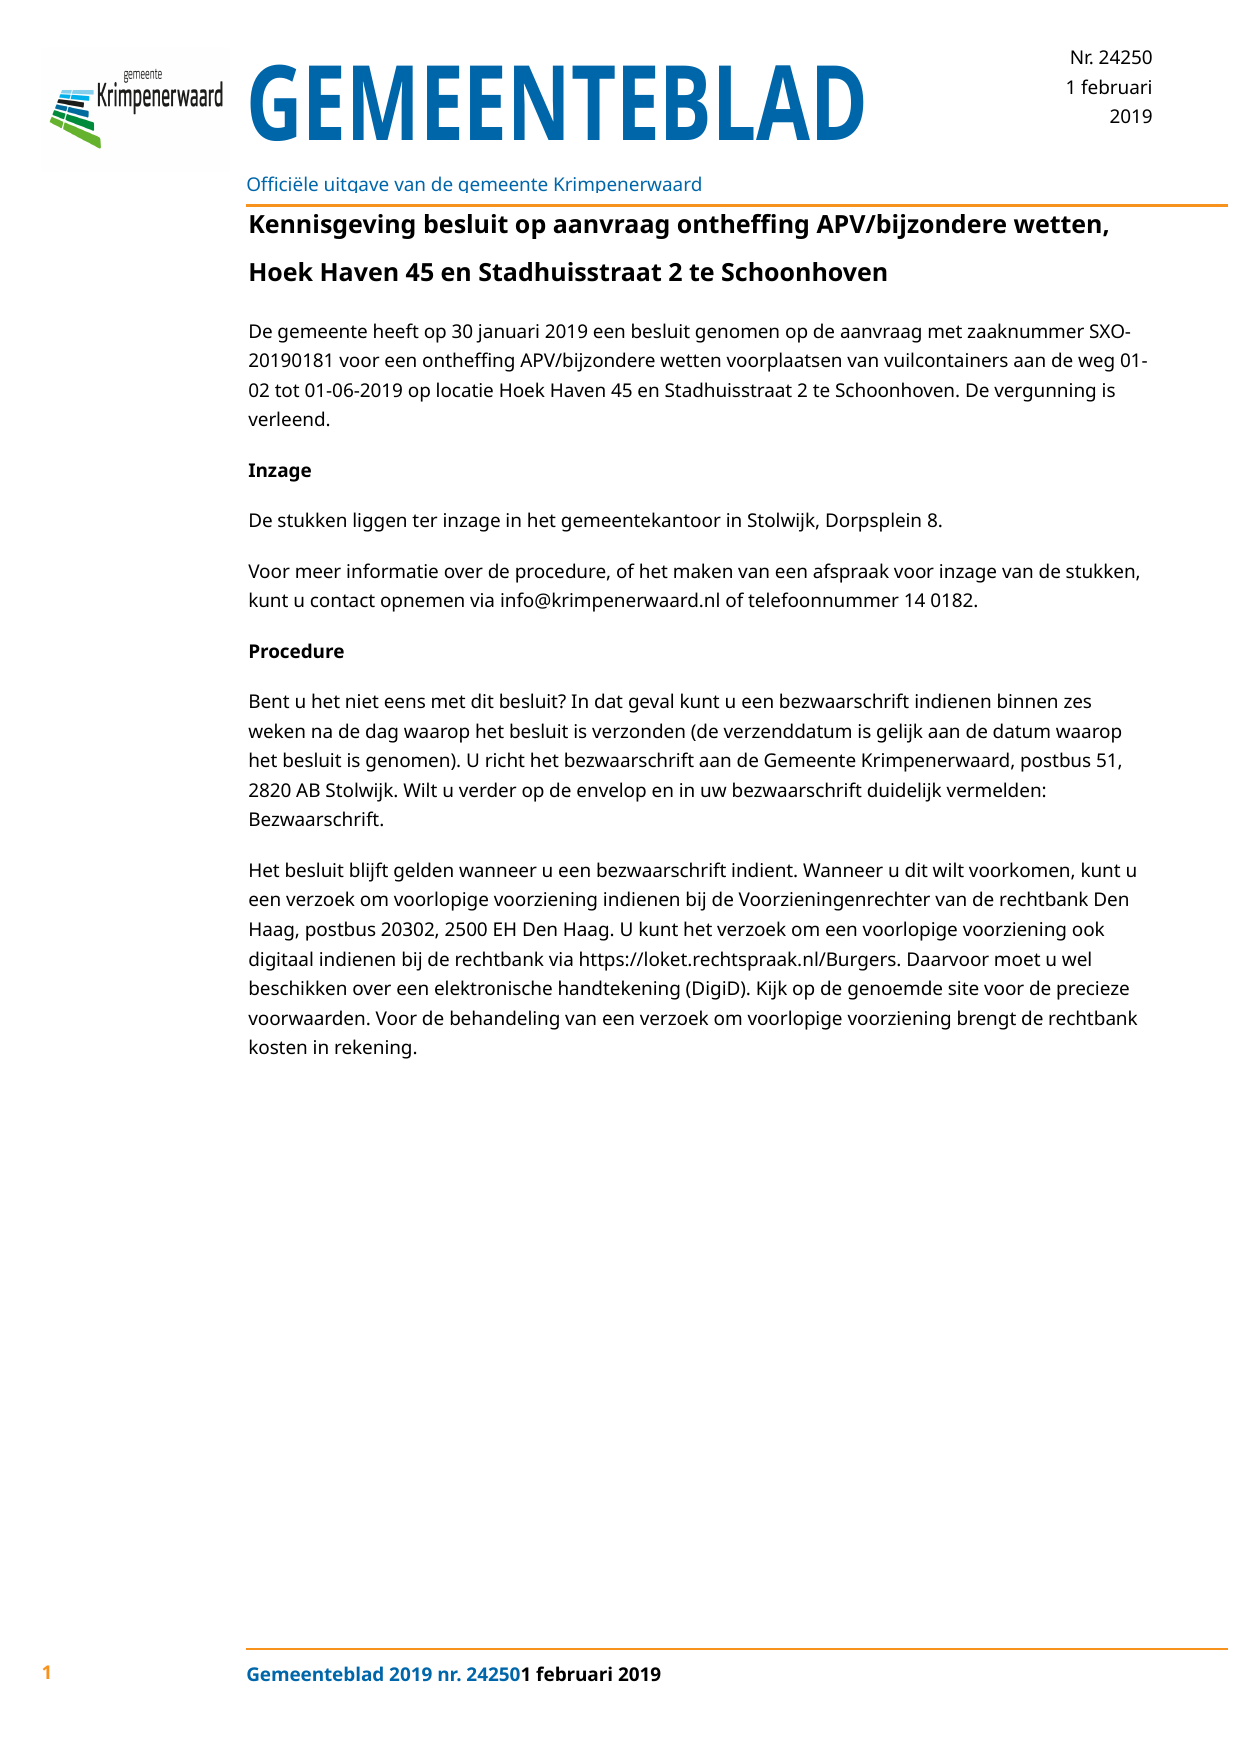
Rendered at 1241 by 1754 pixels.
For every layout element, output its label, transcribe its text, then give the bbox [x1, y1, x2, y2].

text Kennisgeving besluit op aanvraag ontheffing APV/bijzondere wetten, Hoek Haven 45 en Stadhuisstraat 2 te Schoonhoven [248, 207, 1152, 288]
text Bent u het niet eens met dit besluit? In dat geval kunt u een bezwaarschrift indienen binnen zes weken na de dag waarop het besluit is verzonden (de verzenddatum is gelijk aan de datum waarop het besluit is genomen). U richt het bezwaarschrift aan de Gemeente Krimpenerwaard, postbus 51, 2820 AB Stolwijk. Wilt u verder op de envelop en in uw bezwaarschrift duidelijk vermelden: Bezwaarschrift. [248, 688, 1152, 832]
text Voor meer informatie over de procedure, of het maken van een afspraak voor inzage van de stukken, kunt u contact opnemen via info@krimpenerwaard.nl of telefoonnummer 14 0182. [248, 558, 1152, 613]
text Het besluit blijft gelden wanneer u een bezwaarschrift indient. Wanneer u dit wilt voorkomen, kunt u een verzoek om voorlopige voorziening indienen bij de Voorzieningenrechter van de rechtbank Den Haag, postbus 20302, 2500 EH Den Haag. U kunt het verzoek om een voorlopige voorziening ook digitaal indienen bij de rechtbank via https://loket.rechtspraak.nl/Burgers. Daarvoor moet u wel beschikken over een elektronische handtekening (DigiD). Kijk op de genoemde site voor de precieze voorwaarden. Voor de behandeling van een verzoek om voorlopige voorziening brengt de rechtbank kosten in rekening. [248, 857, 1152, 1060]
text De stukken liggen ter inzage in het gemeentekantoor in Stolwijk, Dorpsplein 8. [248, 507, 1152, 533]
picture [41, 47, 231, 172]
text Inzage [248, 457, 1152, 483]
text De gemeente heeft op 30 januari 2019 een besluit genomen op de aanvraag met zaaknummer SXO-20190181 voor een ontheffing APV/bijzondere wetten voorplaatsen van vuilcontainers aan de weg 01-02 tot 01-06-2019 op locatie Hoek Haven 45 en Stadhuisstraat 2 te Schoonhoven. De vergunning is verleend. [248, 318, 1152, 432]
text Procedure [248, 638, 1152, 664]
